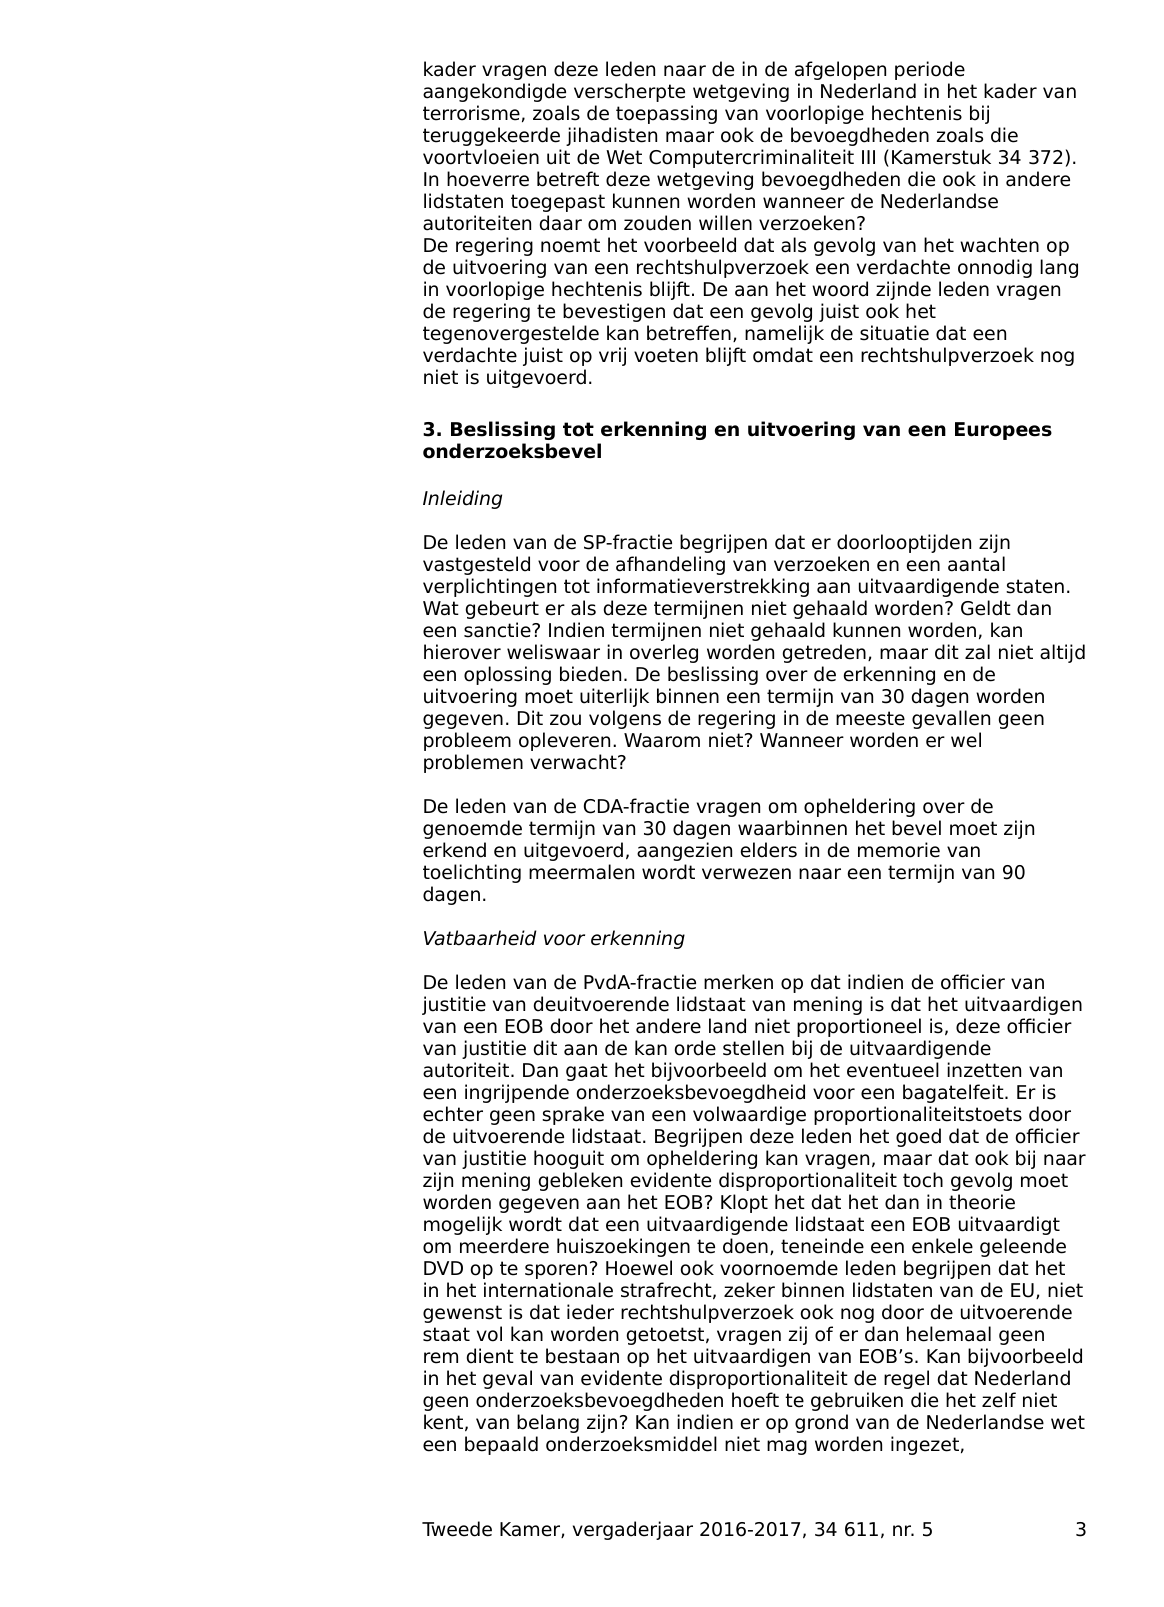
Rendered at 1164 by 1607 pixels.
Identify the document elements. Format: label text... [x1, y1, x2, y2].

text De leden van de CDA-fractie vragen om opheldering over de genoemde termijn van 30 dagen waarbinnen het bevel moet zijn erkend en uitgevoerd, aangezien elders in de memorie van toelichting meermalen wordt verwezen naar een termijn van 90 dagen. [422, 796, 1087, 906]
subtitle 3. Beslissing tot erkenning en uitvoering van een Europees onderzoeksbevel [422, 419, 1087, 463]
text De leden van de PvdA-fractie merken op dat indien de officier van justitie van deuitvoerende lidstaat van mening is dat het uitvaardigen van een EOB door het andere land niet proportioneel is, deze officier van justitie dit aan de kan orde stellen bij de uitvaardigende autoriteit. Dan gaat het bijvoorbeeld om het eventueel inzetten van een ingrijpende onderzoeksbevoegdheid voor een bagatelfeit. Er is echter geen sprake van een volwaardige proportionaliteitstoets door de uitvoerende lidstaat. Begrijpen deze leden het goed dat de officier van justitie hooguit om opheldering kan vragen, maar dat ook bij naar zijn mening gebleken evidente disproportionaliteit toch gevolg moet worden gegeven aan het EOB? Klopt het dat het dan in theorie mogelijk wordt dat een uitvaardigende lidstaat een EOB uitvaardigt om meerdere huiszoekingen te doen, teneinde een enkele geleende DVD op te sporen? Hoewel ook voornoemde leden begrijpen dat het in het internationale strafrecht, zeker binnen lidstaten van de EU, niet gewenst is dat ieder rechtshulpverzoek ook nog door de uitvoerende staat vol kan worden getoetst, vragen zij of er dan helemaal geen rem dient te bestaan op het uitvaardigen van EOB’s. Kan bijvoorbeeld in het geval van evidente disproportionaliteit de regel dat Nederland geen onderzoeksbevoegdheden hoeft te gebruiken die het zelf niet kent, van belang zijn? Kan indien er op grond van de Nederlandse wet een bepaald onderzoeksmiddel niet mag worden ingezet, [422, 972, 1087, 1456]
text kader vragen deze leden naar de in de afgelopen periode aangekondigde verscherpte wetgeving in Nederland in het kader van terrorisme, zoals de toepassing van voorlopige hechtenis bij teruggekeerde jihadisten maar ook de bevoegdheden zoals die voortvloeien uit de Wet Computercriminaliteit III (Kamerstuk 34 372). In hoeverre betreft deze wetgeving bevoegdheden die ook in andere lidstaten toegepast kunnen worden wanneer de Nederlandse autoriteiten daar om zouden willen verzoeken? [422, 59, 1087, 235]
subtitle Inleiding [422, 488, 1087, 510]
subtitle Vatbaarheid voor erkenning [422, 928, 1087, 950]
text De leden van de SP-fractie begrijpen dat er doorlooptijden zijn vastgesteld voor de afhandeling van verzoeken en een aantal verplichtingen tot informatieverstrekking aan uitvaardigende staten. Wat gebeurt er als deze termijnen niet gehaald worden? Geldt dan een sanctie? Indien termijnen niet gehaald kunnen worden, kan hierover weliswaar in overleg worden getreden, maar dit zal niet altijd een oplossing bieden. De beslissing over de erkenning en de uitvoering moet uiterlijk binnen een termijn van 30 dagen worden gegeven. Dit zou volgens de regering in de meeste gevallen geen probleem opleveren. Waarom niet? Wanneer worden er wel problemen verwacht? [422, 532, 1087, 774]
text De regering noemt het voorbeeld dat als gevolg van het wachten op de uitvoering van een rechtshulpverzoek een verdachte onnodig lang in voorlopige hechtenis blijft. De aan het woord zijnde leden vragen de regering te bevestigen dat een gevolg juist ook het tegenovergestelde kan betreffen, namelijk de situatie dat een verdachte juist op vrij voeten blijft omdat een rechtshulpverzoek nog niet is uitgevoerd. [422, 235, 1087, 389]
